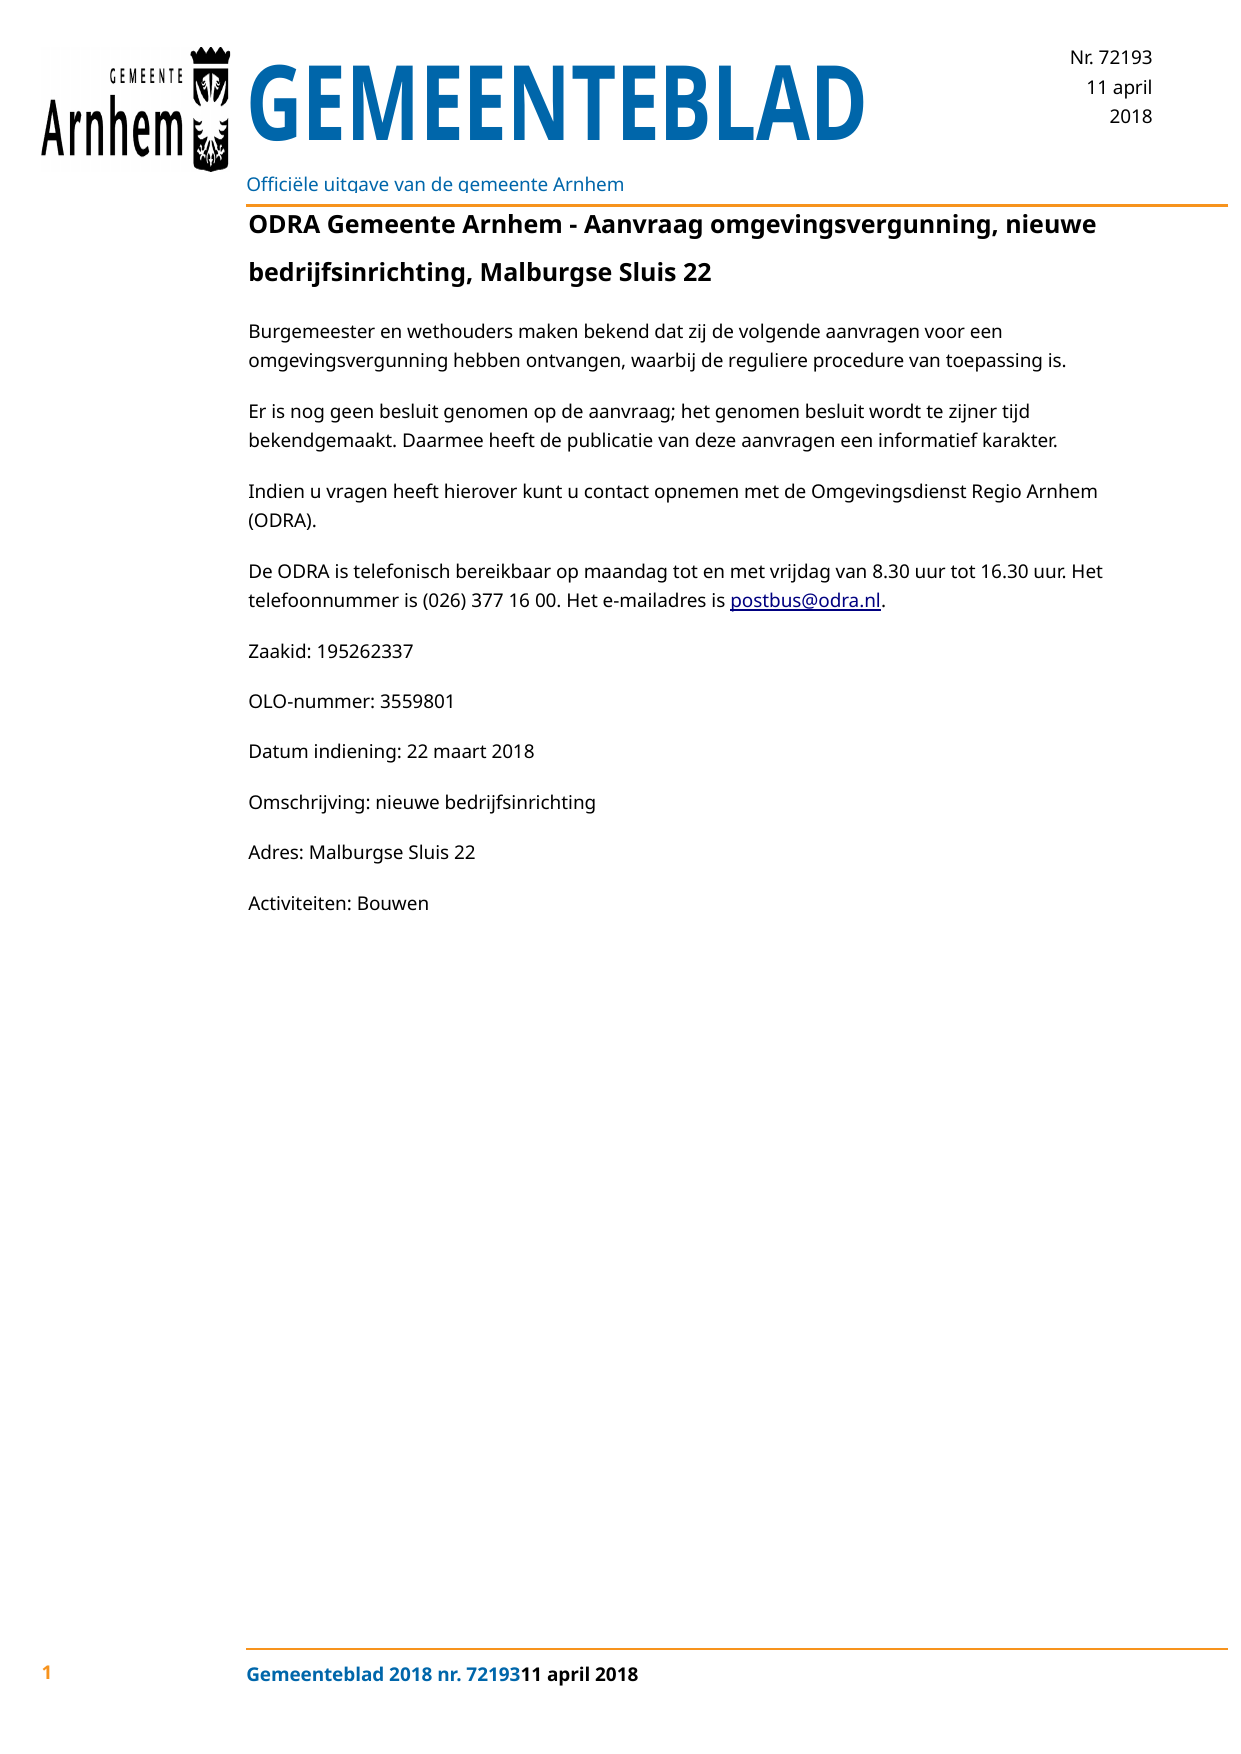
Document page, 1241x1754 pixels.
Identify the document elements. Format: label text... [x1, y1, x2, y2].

text Datum indiening: 22 maart 2018 [248, 739, 1152, 764]
text Omschrijving: nieuwe bedrijfsinrichting [248, 789, 1152, 815]
text ODRA Gemeente Arnhem - Aanvraag omgevingsvergunning, nieuwe bedrijfsinrichting, Malburgse Sluis 22 [248, 207, 1152, 288]
text Adres: Malburgse Sluis 22 [248, 839, 1152, 865]
text OLO-nummer: 3559801 [248, 688, 1152, 714]
text Burgemeester en wethouders maken bekend dat zij de volgende aanvragen voor een omgevingsvergunning hebben ontvangen, waarbij de reguliere procedure van toepassing is. [248, 318, 1152, 373]
text De ODRA is telefonisch bereikbaar op maandag tot en met vrijdag van 8.30 uur tot 16.30 uur. Het telefoonnummer is (026) 377 16 00. Het e-mailadres is postbus@odra.nl. [248, 558, 1152, 613]
text Indien u vragen heeft hierover kunt u contact opnemen met de Omgevingsdienst Regio Arnhem (ODRA). [248, 478, 1152, 533]
text Er is nog geen besluit genomen op de aanvraag; het genomen besluit wordt te zijner tijd bekendgemaakt. Daarmee heeft de publicatie van deze aanvragen een informatief karakter. [248, 398, 1152, 453]
picture [41, 47, 231, 172]
text Activiteiten: Bouwen [248, 890, 1152, 916]
text Zaakid: 195262337 [248, 638, 1152, 664]
